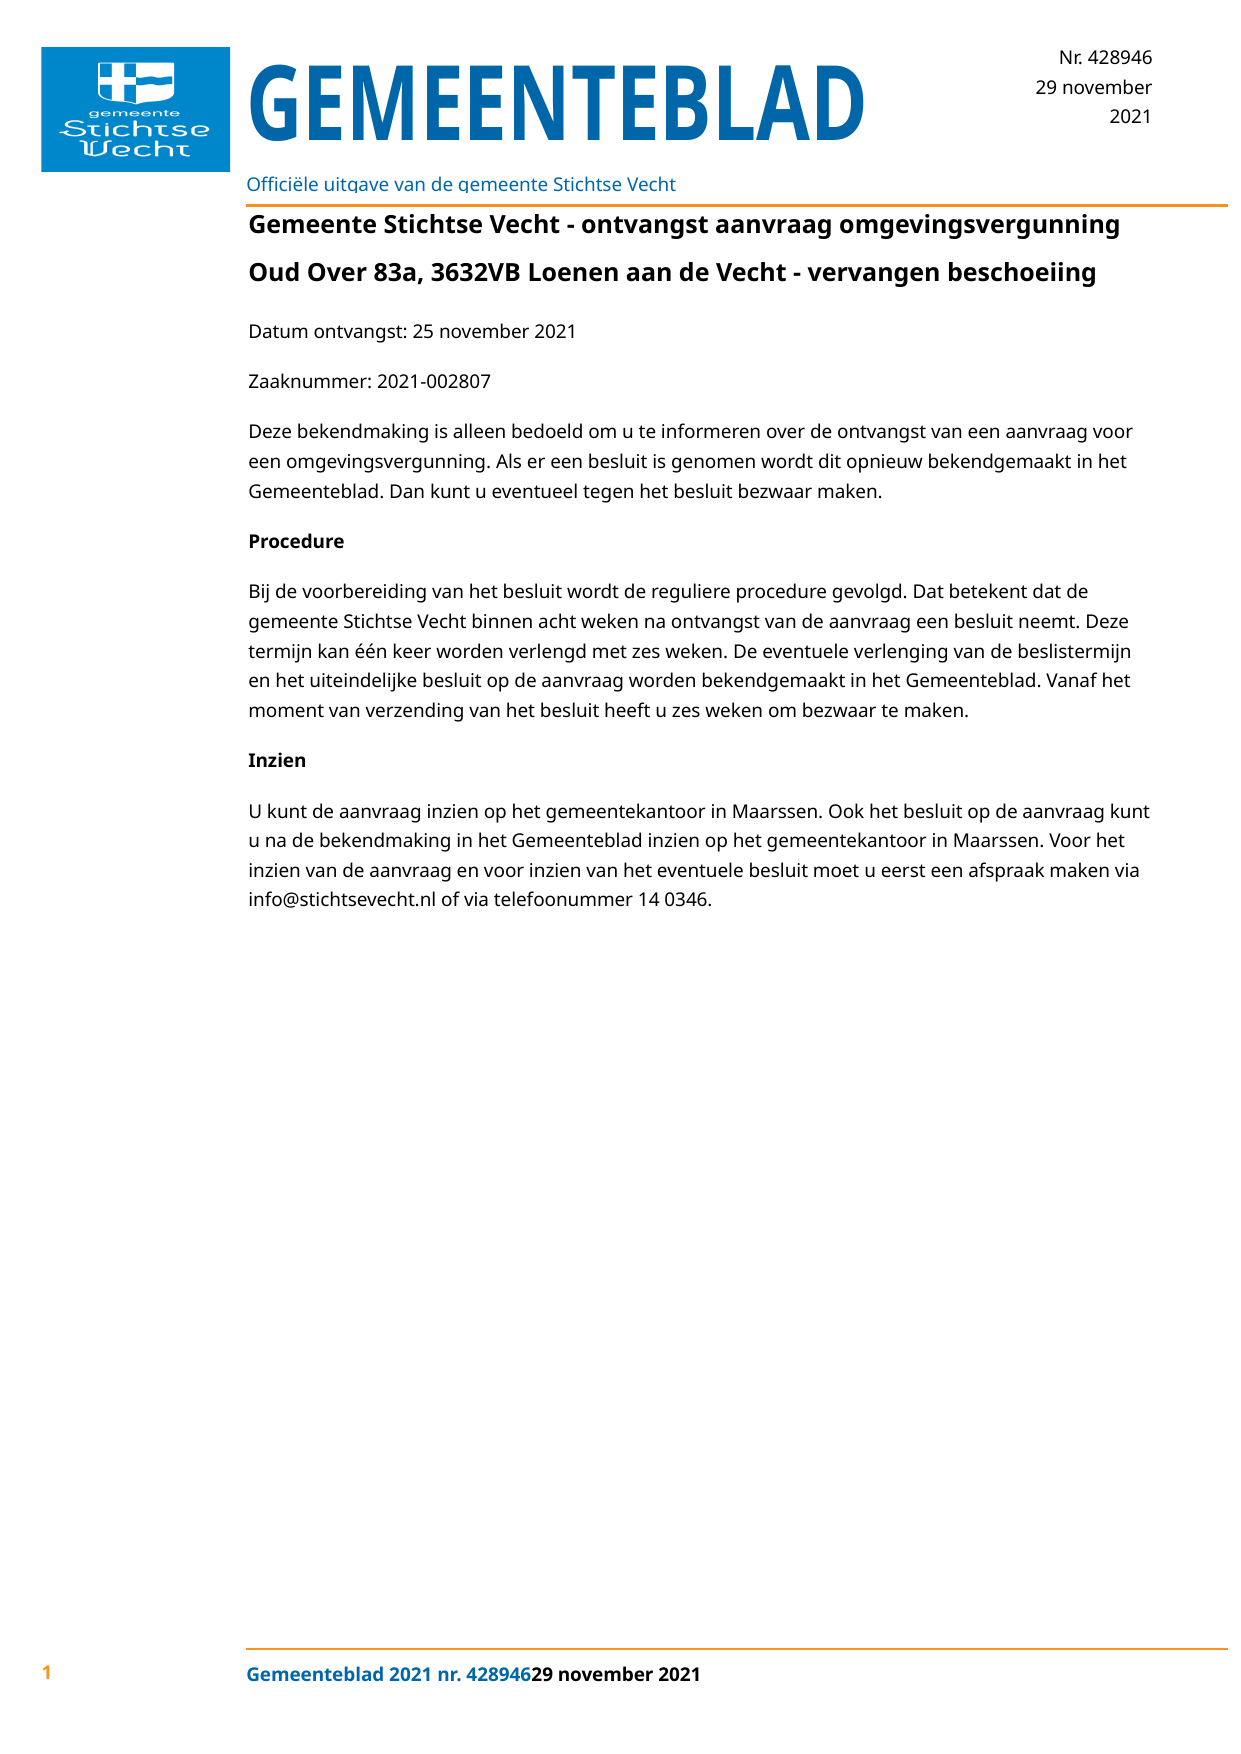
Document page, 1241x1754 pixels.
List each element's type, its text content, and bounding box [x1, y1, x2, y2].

text U kunt de aanvraag inzien op het gemeentekantoor in Maarssen. Ook het besluit op de aanvraag kunt u na de bekendmaking in het Gemeenteblad inzien op het gemeentekantoor in Maarssen. Voor het inzien van de aanvraag en voor inzien van het eventuele besluit moet u eerst een afspraak maken via info@stichtsevecht.nl of via telefoonummer 14 0346. [248, 798, 1152, 912]
text Deze bekendmaking is alleen bedoeld om u te informeren over de ontvangst van een aanvraag voor een omgevingsvergunning. Als er een besluit is genomen wordt dit opnieuw bekendgemaakt in het Gemeenteblad. Dan kunt u eventueel tegen het besluit bezwaar maken. [248, 419, 1152, 504]
text Zaaknummer: 2021-002807 [248, 368, 1152, 394]
text Gemeente Stichtse Vecht - ontvangst aanvraag omgevingsvergunning Oud Over 83a, 3632VB Loenen aan de Vecht - vervangen beschoeiing [248, 207, 1152, 288]
text Datum ontvangst: 25 november 2021 [248, 318, 1152, 344]
picture [137, 63, 174, 103]
picture [99, 63, 135, 101]
text Procedure [248, 528, 1152, 554]
text Inzien [248, 747, 1152, 773]
text Bij de voorbereiding van het besluit wordt de reguliere procedure gevolgd. Dat betekent dat de gemeente Stichtse Vecht binnen acht weken na ontvangst van de aanvraag een besluit neemt. Deze termijn kan één keer worden verlengd met zes weken. De eventuele verlenging van de beslistermijn en het uiteindelijke besluit op de aanvraag worden bekendgemaakt in het Gemeenteblad. Vanaf het moment van verzending van het besluit heeft u zes weken om bezwaar te maken. [248, 579, 1152, 723]
